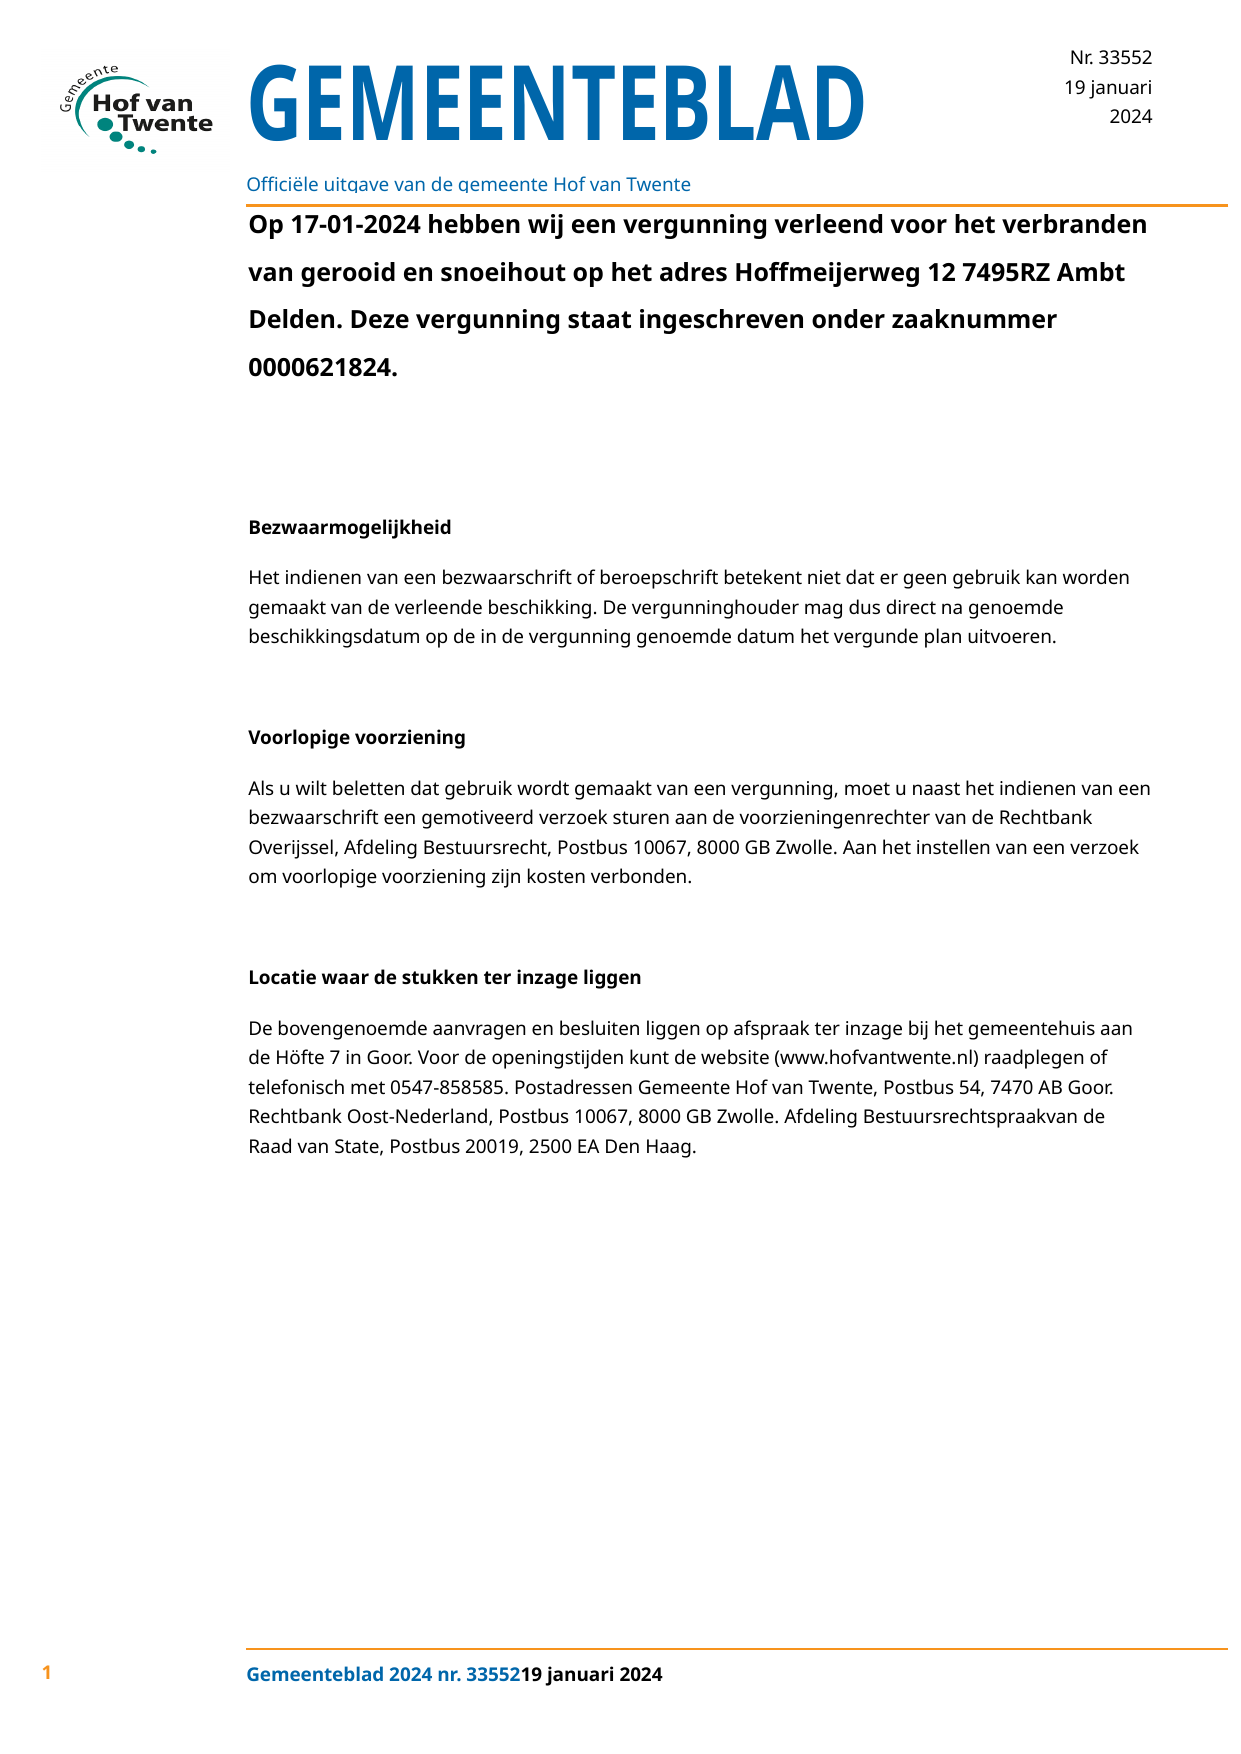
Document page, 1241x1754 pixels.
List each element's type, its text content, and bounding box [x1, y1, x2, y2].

text De bovengenoemde aanvragen en besluiten liggen op afspraak ter inzage bij het gemeentehuis aan de Höfte 7 in Goor. Voor de openingstijden kunt de website (www.hofvantwente.nl) raadplegen of telefonisch met 0547-858585. Postadressen Gemeente Hof van Twente, Postbus 54, 7470 AB Goor. Rechtbank Oost-Nederland, Postbus 10067, 8000 GB Zwolle. Afdeling Bestuursrechtspraakvan de Raad van State, Postbus 20019, 2500 EA Den Haag. [248, 1015, 1152, 1159]
text Op 17-01-2024 hebben wij een vergunning verleend voor het verbranden van gerooid en snoeihout op het adres Hoffmeijerweg 12 7495RZ Ambt Delden. Deze vergunning staat ingeschreven onder zaaknummer 0000621824. [248, 207, 1152, 384]
text Als u wilt beletten dat gebruik wordt gemaakt van een vergunning, moet u naast het indienen van een bezwaarschrift een gemotiveerd verzoek sturen aan de voorzieningenrechter van de Rechtbank Overijssel, Afdeling Bestuursrecht, Postbus 10067, 8000 GB Zwolle. Aan het instellen van een verzoek om voorlopige voorziening zijn kosten verbonden. [248, 775, 1152, 889]
text Voorlopige voorziening [248, 724, 1152, 750]
text Bezwaarmogelijkheid [248, 514, 1152, 540]
picture [41, 47, 231, 172]
text Het indienen van een bezwaarschrift of beroepschrift betekent niet dat er geen gebruik kan worden gemaakt van de verleende beschikking. De vergunninghouder mag dus direct na genoemde beschikkingsdatum op de in de vergunning genoemde datum het vergunde plan uitvoeren. [248, 564, 1152, 649]
text Locatie waar de stukken ter inzage liggen [248, 964, 1152, 990]
